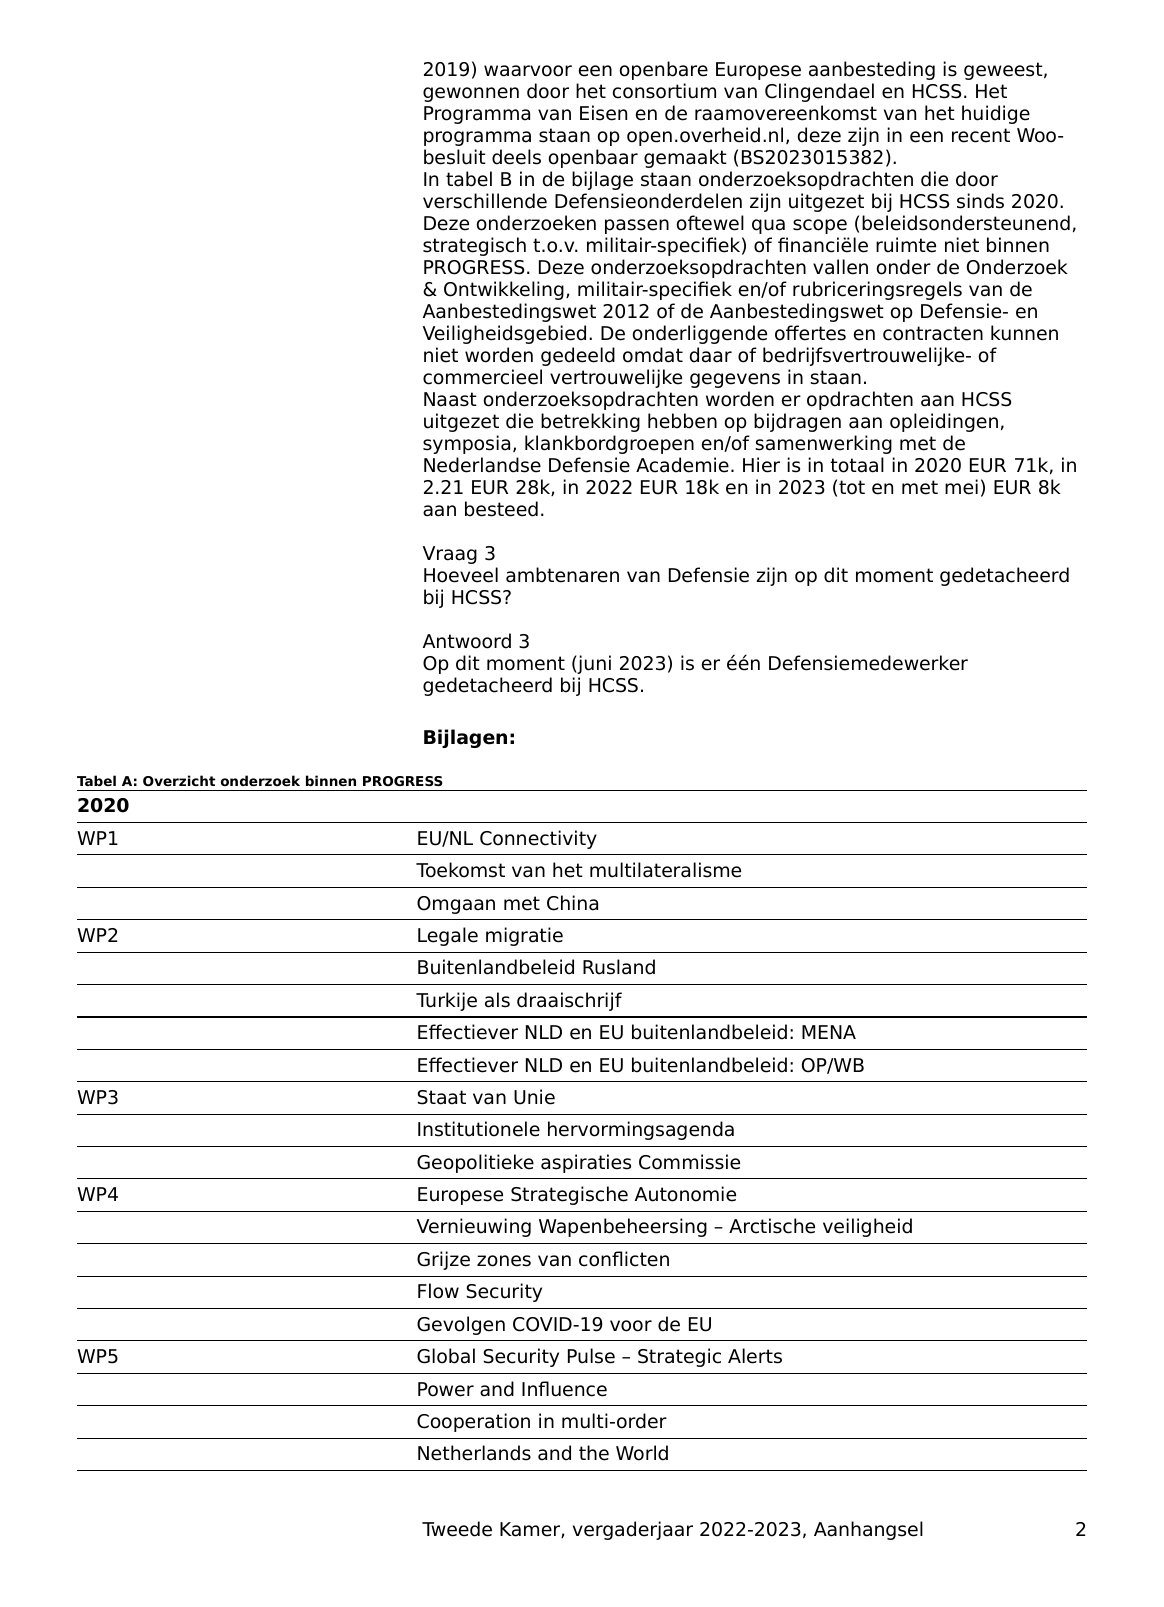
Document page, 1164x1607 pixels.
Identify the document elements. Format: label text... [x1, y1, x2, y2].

table_cell WP1 [77, 823, 410, 854]
table_cell [77, 1018, 410, 1049]
table_cell Grijze zones van conflicten [410, 1244, 1087, 1276]
table_cell [77, 1050, 410, 1081]
table_cell Cooperation in multi-order [410, 1406, 1087, 1437]
text Op dit moment (juni 2023) is er één Defensiemedewerker gedetacheerd bij HCSS. [422, 653, 1087, 697]
table_cell Vernieuwing Wapenbeheersing – Arctische veiligheid [410, 1212, 1087, 1243]
text Naast onderzoeksopdrachten worden er opdrachten aan HCSS uitgezet die betrekking hebben op bijdragen aan opleidingen, symposia, klankbordgroepen en/of samenwerking met de Nederlandse Defensie Academie. Hier is in totaal in 2020 EUR 71k, in 2.21 EUR 28k, in 2022 EUR 18k en in 2023 (tot en met mei) EUR 8k aan besteed. [422, 389, 1087, 521]
table_cell [77, 1212, 410, 1243]
table_cell [77, 985, 410, 1016]
subtitle Bijlagen: [422, 727, 1087, 749]
table_cell Gevolgen COVID-19 voor de EU [410, 1309, 1087, 1340]
table_cell Turkije als draaischrijf [410, 985, 1087, 1016]
table_cell [77, 1277, 410, 1308]
table_cell Power and Influence [410, 1374, 1087, 1405]
table_cell [77, 953, 410, 984]
table_cell Geopolitieke aspiraties Commissie [410, 1147, 1087, 1178]
table_header Tabel A: Overzicht onderzoek binnen PROGRESS [77, 774, 1087, 789]
table_cell 2020 [77, 791, 1087, 822]
table_cell [77, 1374, 410, 1405]
table_cell Effectiever NLD en EU buitenlandbeleid: OP/WB [410, 1050, 1087, 1081]
text Antwoord 3 [422, 631, 1087, 653]
table_cell Legale migratie [410, 920, 1087, 952]
table_cell Institutionele hervormingsagenda [410, 1115, 1087, 1146]
table_cell Effectiever NLD en EU buitenlandbeleid: MENA [410, 1018, 1087, 1049]
table_cell [77, 1115, 410, 1146]
table_cell [77, 1244, 410, 1276]
table_cell [77, 1147, 410, 1178]
table_cell Omgaan met China [410, 888, 1087, 919]
table_cell Toekomst van het multilateralisme [410, 855, 1087, 887]
table_cell WP3 [77, 1082, 410, 1113]
table_cell Staat van Unie [410, 1082, 1087, 1113]
table_cell [77, 1439, 410, 1470]
text In tabel B in de bijlage staan onderzoeksopdrachten die door verschillende Defensieonderdelen zijn uitgezet bij HCSS sinds 2020. Deze onderzoeken passen oftewel qua scope (beleidsondersteunend, strategisch t.o.v. militair-specifiek) of financiële ruimte niet binnen PROGRESS. Deze onderzoeksopdrachten vallen onder de Onderzoek & Ontwikkeling, militair-specifiek en/of rubriceringsregels van de Aanbestedingswet 2012 of de Aanbestedingswet op Defensie- en Veiligheidsgebied. De onderliggende offertes en contracten kunnen niet worden gedeeld omdat daar of bedrijfsvertrouwelijke- of commercieel vertrouwelijke gegevens in staan. [422, 169, 1087, 389]
table_cell EU/NL Connectivity [410, 823, 1087, 854]
table_cell WP2 [77, 920, 410, 952]
table_cell Buitenlandbeleid Rusland [410, 953, 1087, 984]
table_cell Global Security Pulse – Strategic Alerts [410, 1341, 1087, 1373]
table_cell [77, 855, 410, 887]
table_cell Netherlands and the World [410, 1439, 1087, 1470]
table_cell WP4 [77, 1179, 410, 1211]
table_cell Europese Strategische Autonomie [410, 1179, 1087, 1211]
text 2019) waarvoor een openbare Europese aanbesteding is geweest, gewonnen door het consortium van Clingendael en HCSS. Het Programma van Eisen en de raamovereenkomst van het huidige programma staan op open.overheid.nl, deze zijn in een recent Woo-besluit deels openbaar gemaakt (BS2023015382). [422, 59, 1087, 169]
table_cell Flow Security [410, 1277, 1087, 1308]
text Hoeveel ambtenaren van Defensie zijn op dit moment gedetacheerd bij HCSS? [422, 565, 1087, 609]
table_cell [77, 1309, 410, 1340]
table_cell WP5 [77, 1341, 410, 1373]
table_cell [77, 1406, 410, 1437]
table_cell [77, 888, 410, 919]
text Vraag 3 [422, 543, 1087, 565]
